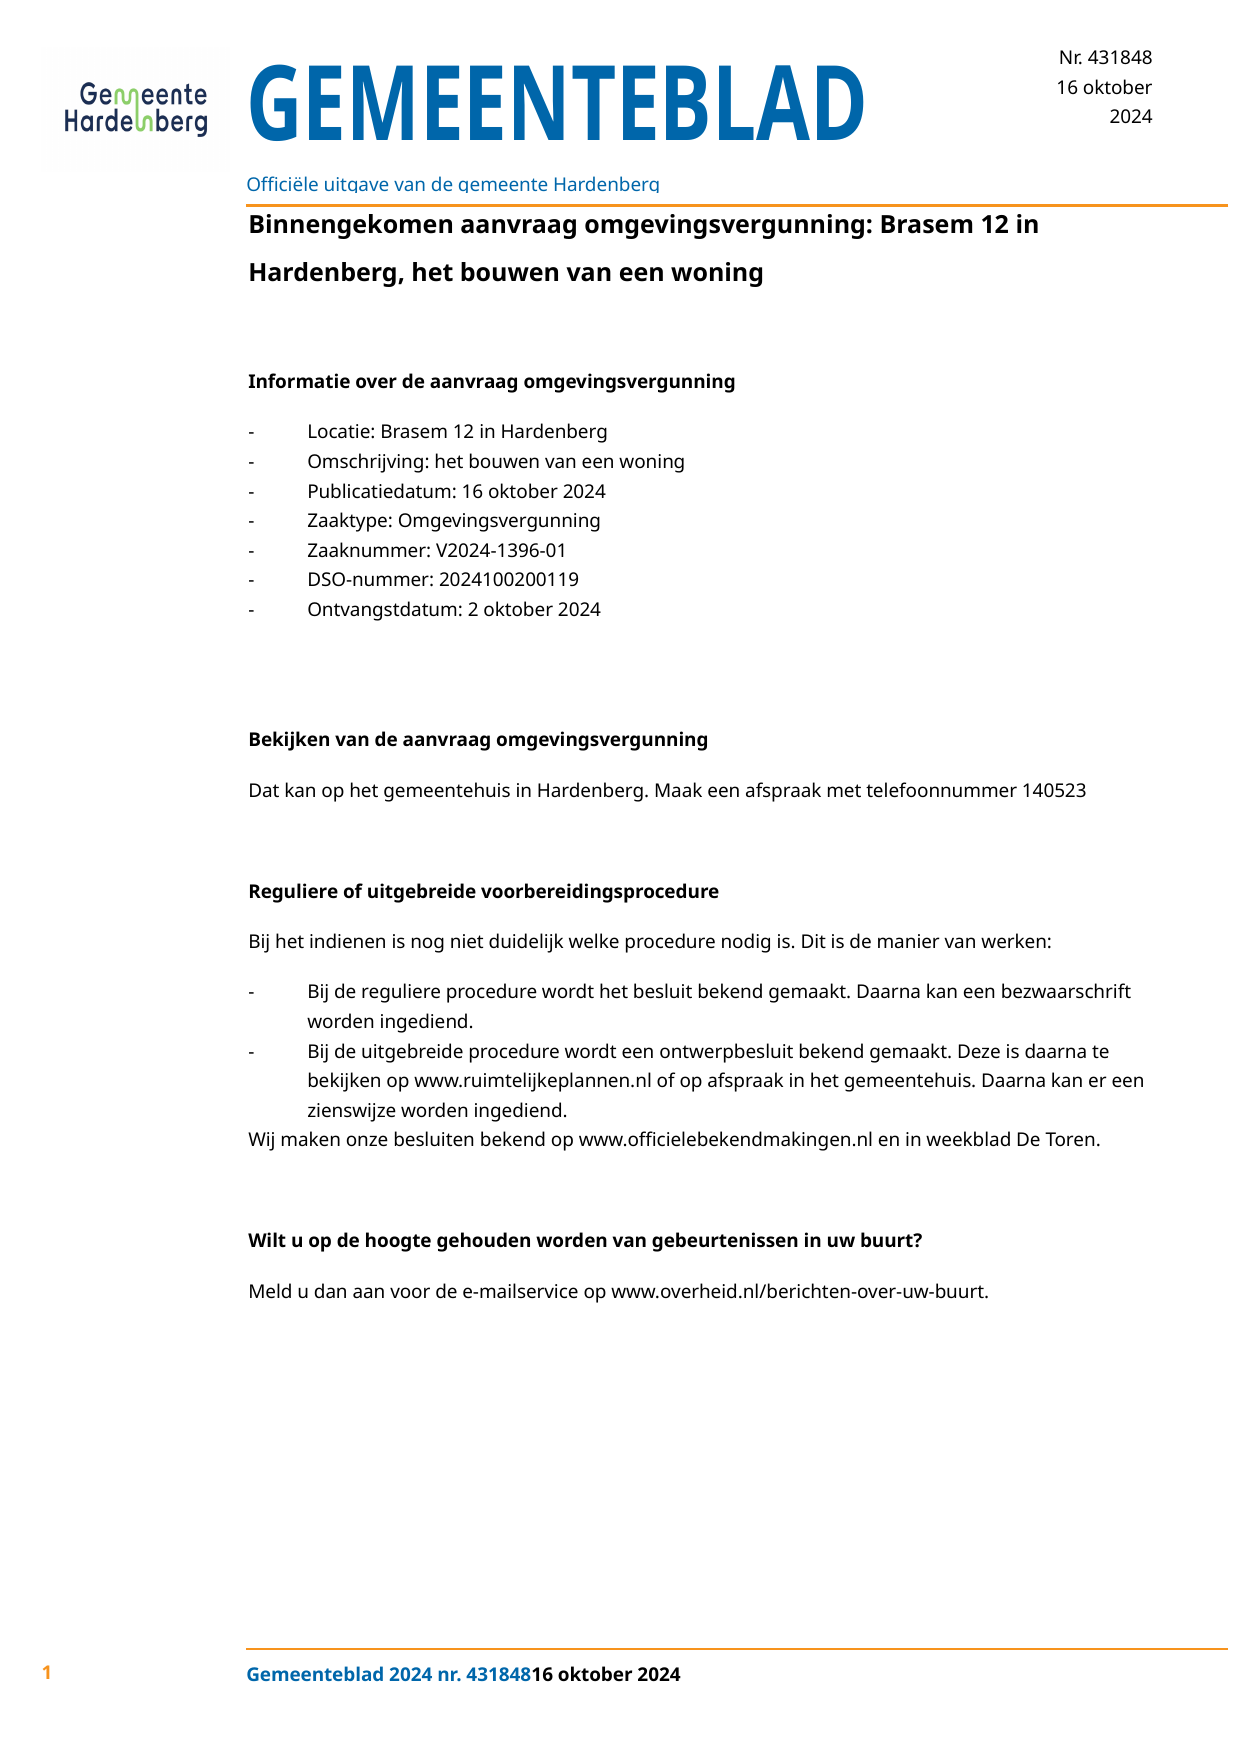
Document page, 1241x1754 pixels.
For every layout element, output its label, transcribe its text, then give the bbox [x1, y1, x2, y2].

list Zaaktype: Omgevingsvergunning [248, 507, 1152, 533]
list DSO-nummer: 2024100200119 [248, 567, 1152, 592]
list Ontvangstdatum: 2 oktober 2024 [248, 596, 1152, 622]
text Meld u dan aan voor de e-mailservice op www.overheid.nl/berichten-over-uw-buurt. [248, 1278, 1152, 1304]
text Dat kan op het gemeentehuis in Hardenberg. Maak een afspraak met telefoonnummer 140523 [248, 777, 1152, 803]
text Informatie over de aanvraag omgevingsvergunning [248, 368, 1152, 394]
list Zaaknummer: V2024-1396-01 [248, 537, 1152, 563]
text Bij het indienen is nog niet duidelijk welke procedure nodig is. Dit is de manier van werken: [248, 928, 1152, 954]
list Locatie: Brasem 12 in Hardenberg [248, 419, 1152, 444]
list Bij de uitgebreide procedure wordt een ontwerpbesluit bekend gemaakt. Deze is daarna te bekijken op www.ruimtelijkeplannen.nl of op afspraak in het gemeentehuis. Daarna kan er een zienswijze worden ingediend. [248, 1038, 1152, 1123]
text Reguliere of uitgebreide voorbereidingsprocedure [248, 878, 1152, 904]
text Wij maken onze besluiten bekend op www.officielebekendmakingen.nl en in weekblad De Toren. [248, 1127, 1152, 1152]
text Wilt u op de hoogte gehouden worden van gebeurtenissen in uw buurt? [248, 1227, 1152, 1253]
list Bij de reguliere procedure wordt het besluit bekend gemaakt. Daarna kan een bezwaarschrift worden ingediend. [248, 979, 1152, 1034]
list Omschrijving: het bouwen van een woning [248, 448, 1152, 474]
text Binnengekomen aanvraag omgevingsvergunning: Brasem 12 in Hardenberg, het bouwen van een woning [248, 207, 1152, 288]
list Publicatiedatum: 16 oktober 2024 [248, 478, 1152, 504]
picture [41, 47, 231, 172]
text Bekijken van de aanvraag omgevingsvergunning [248, 727, 1152, 752]
